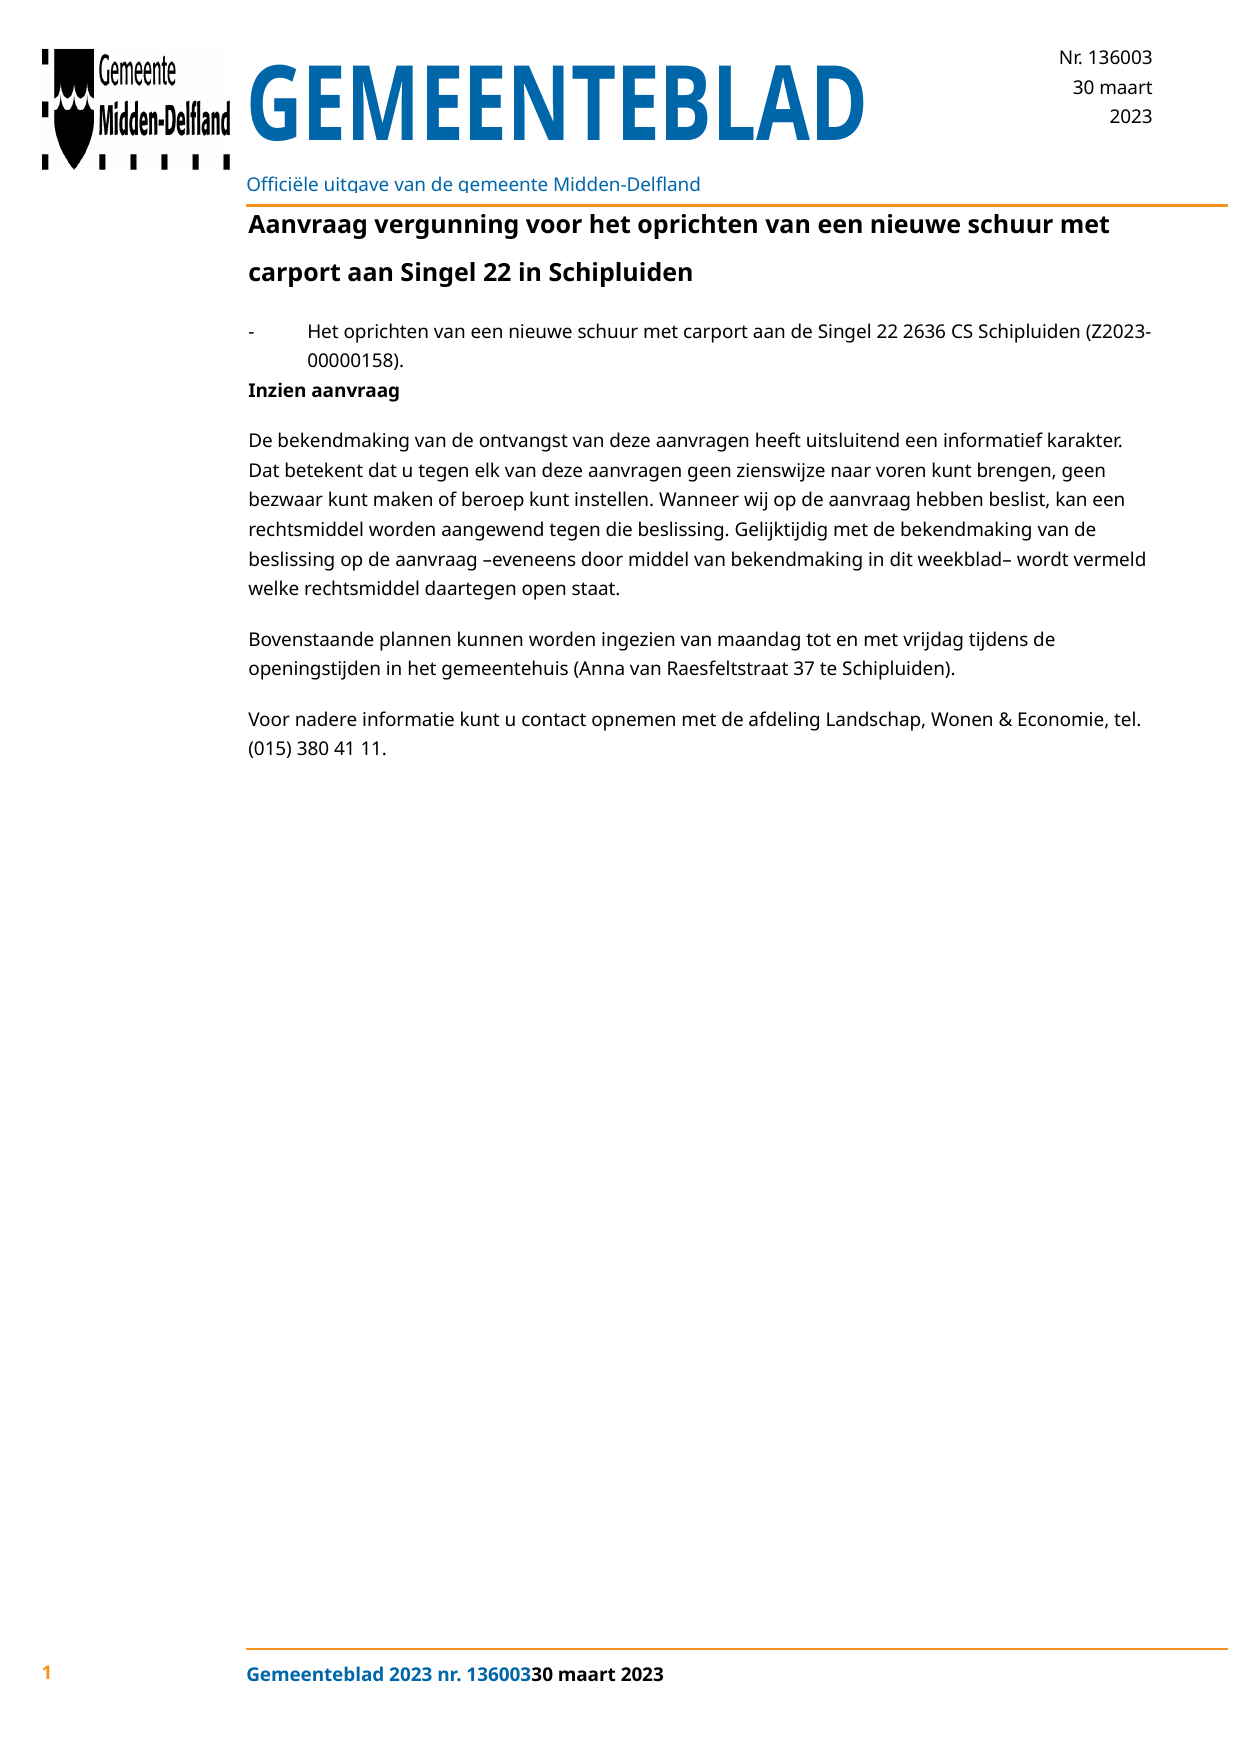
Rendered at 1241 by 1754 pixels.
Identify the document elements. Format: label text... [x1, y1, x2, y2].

text Voor nadere informatie kunt u contact opnemen met de afdeling Landschap, Wonen & Economie, tel. (015) 380 41 11. [248, 706, 1152, 761]
text Bovenstaande plannen kunnen worden ingezien van maandag tot en met vrijdag tijdens de openingstijden in het gemeentehuis (Anna van Raesfeltstraat 37 te Schipluiden). [248, 626, 1152, 681]
picture [41, 47, 231, 172]
text De bekendmaking van de ontvangst van deze aanvragen heeft uitsluitend een informatief karakter. Dat betekent dat u tegen elk van deze aanvragen geen zienswijze naar voren kunt brengen, geen bezwaar kunt maken of beroep kunt instellen. Wanneer wij op de aanvraag hebben beslist, kan een rechtsmiddel worden aangewend tegen die beslissing. Gelijktijdig met de bekendmaking van de beslissing op de aanvraag –eveneens door middel van bekendmaking in dit weekblad– wordt vermeld welke rechtsmiddel daartegen open staat. [248, 427, 1152, 601]
text Inzien aanvraag [248, 377, 1152, 403]
list Het oprichten van een nieuwe schuur met carport aan de Singel 22 2636 CS Schipluiden (Z2023-00000158). [248, 318, 1152, 373]
text Aanvraag vergunning voor het oprichten van een nieuwe schuur met carport aan Singel 22 in Schipluiden [248, 207, 1152, 288]
